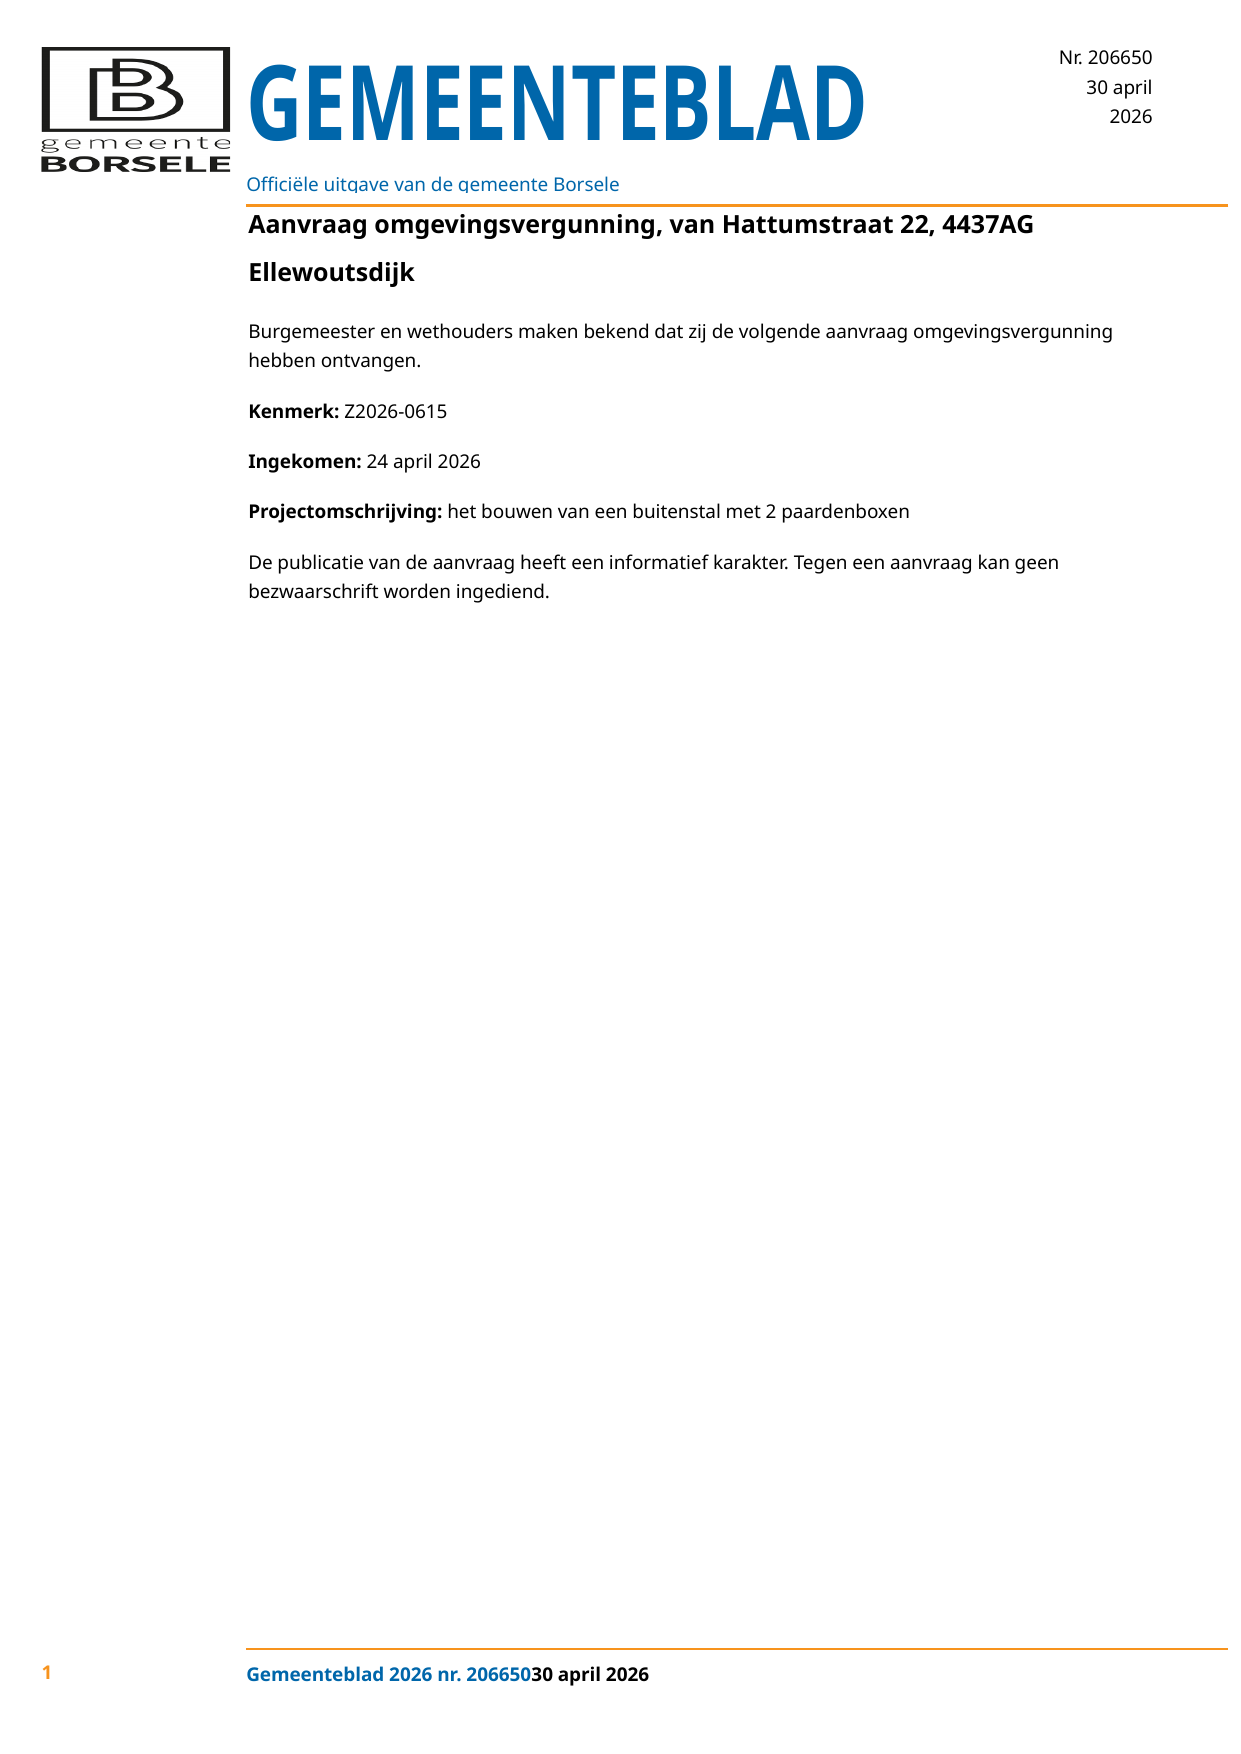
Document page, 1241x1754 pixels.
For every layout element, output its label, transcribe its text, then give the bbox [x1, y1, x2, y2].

text Burgemeester en wethouders maken bekend dat zij de volgende aanvraag omgevingsvergunning hebben ontvangen. [248, 318, 1152, 373]
text Ingekomen: 24 april 2026 [248, 448, 1152, 474]
text Kenmerk: Z2026-0615 [248, 398, 1152, 424]
text Projectomschrijving: het bouwen van een buitenstal met 2 paardenboxen [248, 499, 1152, 524]
text Aanvraag omgevingsvergunning, van Hattumstraat 22, 4437AG Ellewoutsdijk [248, 207, 1152, 288]
text De publicatie van de aanvraag heeft een informatief karakter. Tegen een aanvraag kan geen bezwaarschrift worden ingediend. [248, 549, 1152, 604]
picture [41, 47, 231, 172]
